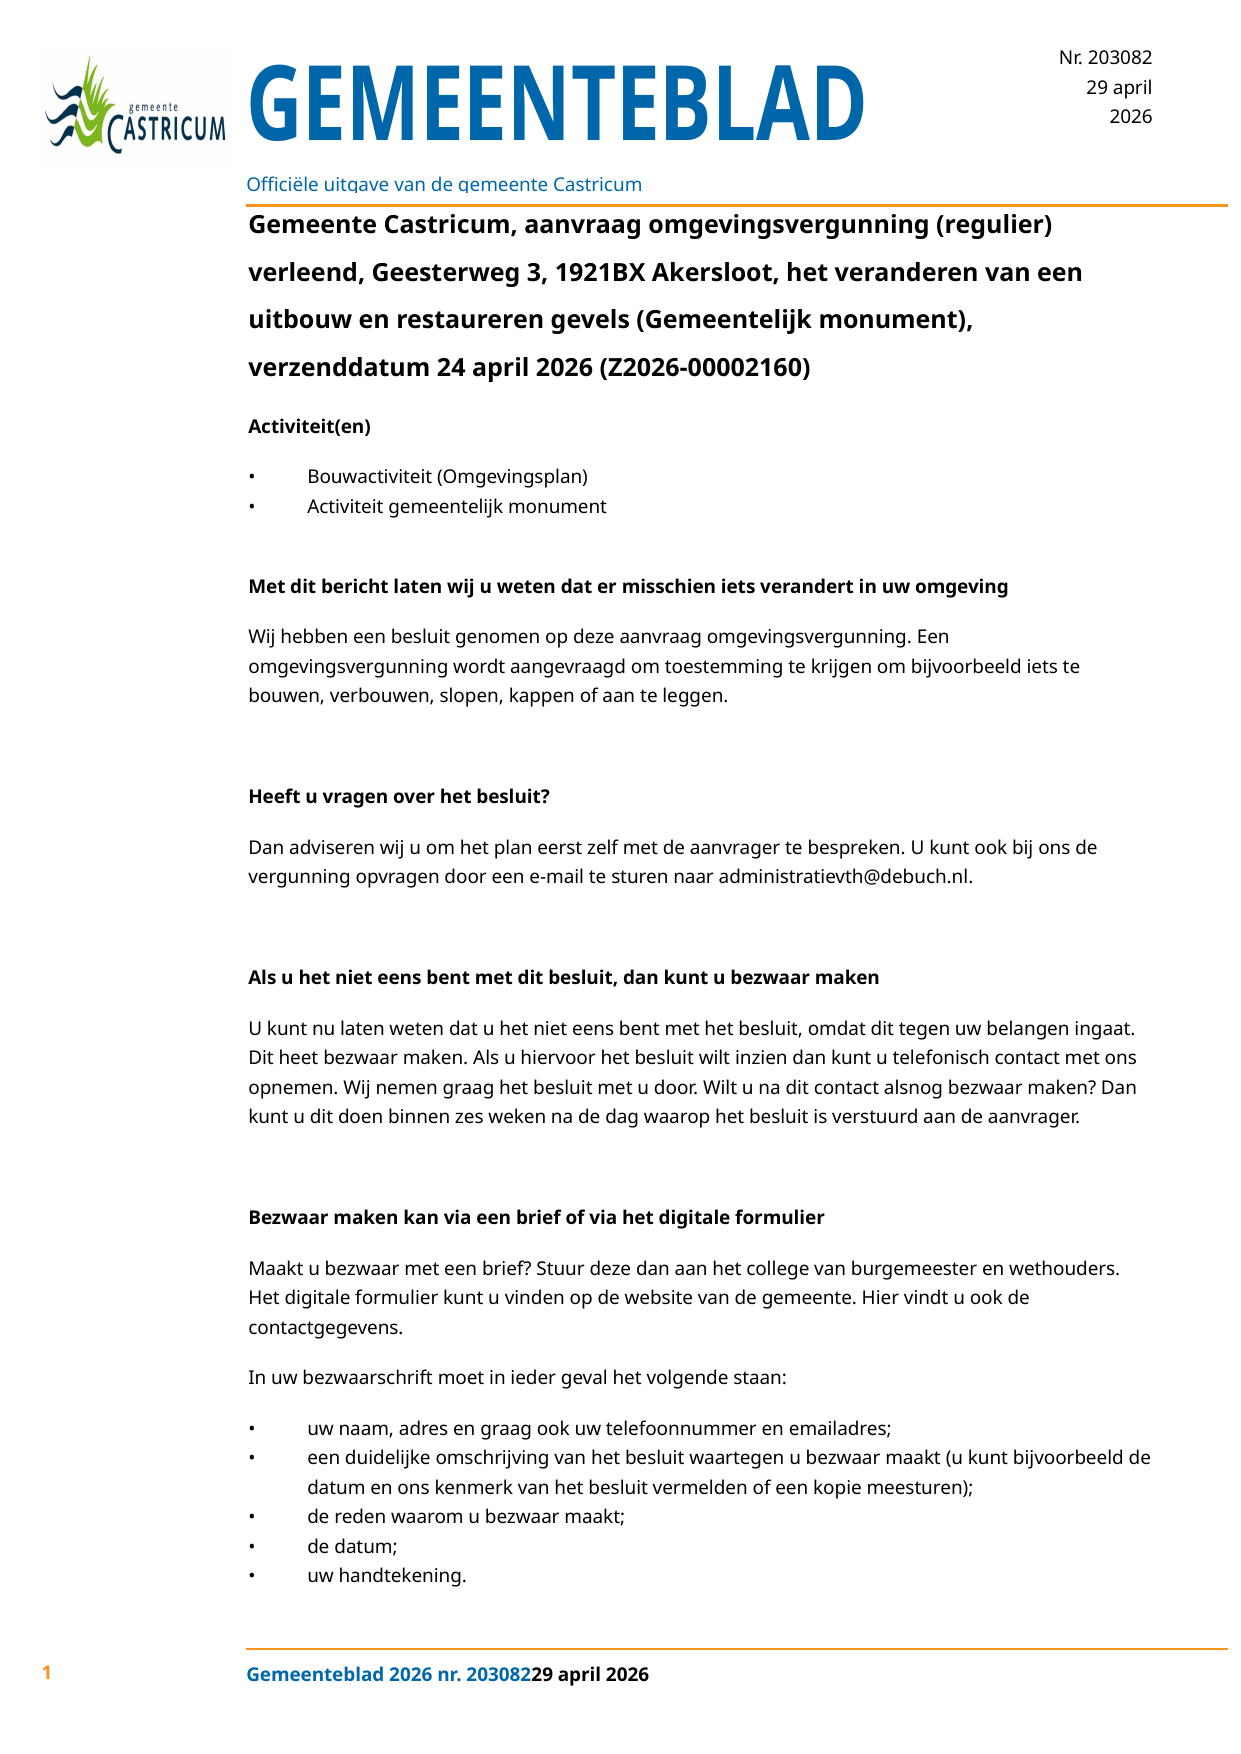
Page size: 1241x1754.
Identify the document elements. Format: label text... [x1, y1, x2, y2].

text Activiteit(en) [248, 413, 1152, 439]
text Maakt u bezwaar met een brief? Stuur deze dan aan het college van burgemeester en wethouders. Het digitale formulier kunt u vinden op de website van de gemeente. Hier vindt u ook de contactgegevens. [248, 1255, 1152, 1340]
list uw handtekening. [248, 1563, 1152, 1588]
list Bouwactiviteit (Omgevingsplan) [248, 463, 1152, 489]
list de datum; [248, 1533, 1152, 1559]
list de reden waarom u bezwaar maakt; [248, 1503, 1152, 1529]
list uw naam, adres en graag ook uw telefoonnummer en emailadres; [248, 1415, 1152, 1441]
text Heeft u vragen over het besluit? [248, 783, 1152, 809]
text Met dit bericht laten wij u weten dat er misschien iets verandert in uw omgeving [248, 573, 1152, 599]
text Bezwaar maken kan via een brief of via het digitale formulier [248, 1204, 1152, 1230]
list Activiteit gemeentelijk monument [248, 493, 1152, 519]
text Gemeente Castricum, aanvraag omgevingsvergunning (regulier) verleend, Geesterweg 3, 1921BX Akersloot, het veranderen van een uitbouw en restaureren gevels (Gemeentelijk monument), verzenddatum 24 april 2026 (Z2026-00002160) [248, 207, 1152, 384]
picture [41, 47, 231, 172]
list een duidelijke omschrijving van het besluit waartegen u bezwaar maakt (u kunt bijvoorbeeld de datum en ons kenmerk van het besluit vermelden of een kopie meesturen); [248, 1444, 1152, 1500]
text U kunt nu laten weten dat u het niet eens bent met het besluit, omdat dit tegen uw belangen ingaat. Dit heet bezwaar maken. Als u hiervoor het besluit wilt inzien dan kunt u telefonisch contact met ons opnemen. Wij nemen graag het besluit met u door. Wilt u na dit contact alsnog bezwaar maken? Dan kunt u dit doen binnen zes weken na de dag waarop het besluit is verstuurd aan de aanvrager. [248, 1015, 1152, 1129]
text In uw bezwaarschrift moet in ieder geval het volgende staan: [248, 1364, 1152, 1390]
text Dan adviseren wij u om het plan eerst zelf met de aanvrager te bespreken. U kunt ook bij ons de vergunning opvragen door een e-mail te sturen naar administratievth@debuch.nl. [248, 834, 1152, 889]
text Wij hebben een besluit genomen op deze aanvraag omgevingsvergunning. Een omgevingsvergunning wordt aangevraagd om toestemming te krijgen om bijvoorbeeld iets te bouwen, verbouwen, slopen, kappen of aan te leggen. [248, 623, 1152, 708]
text Als u het niet eens bent met dit besluit, dan kunt u bezwaar maken [248, 964, 1152, 990]
